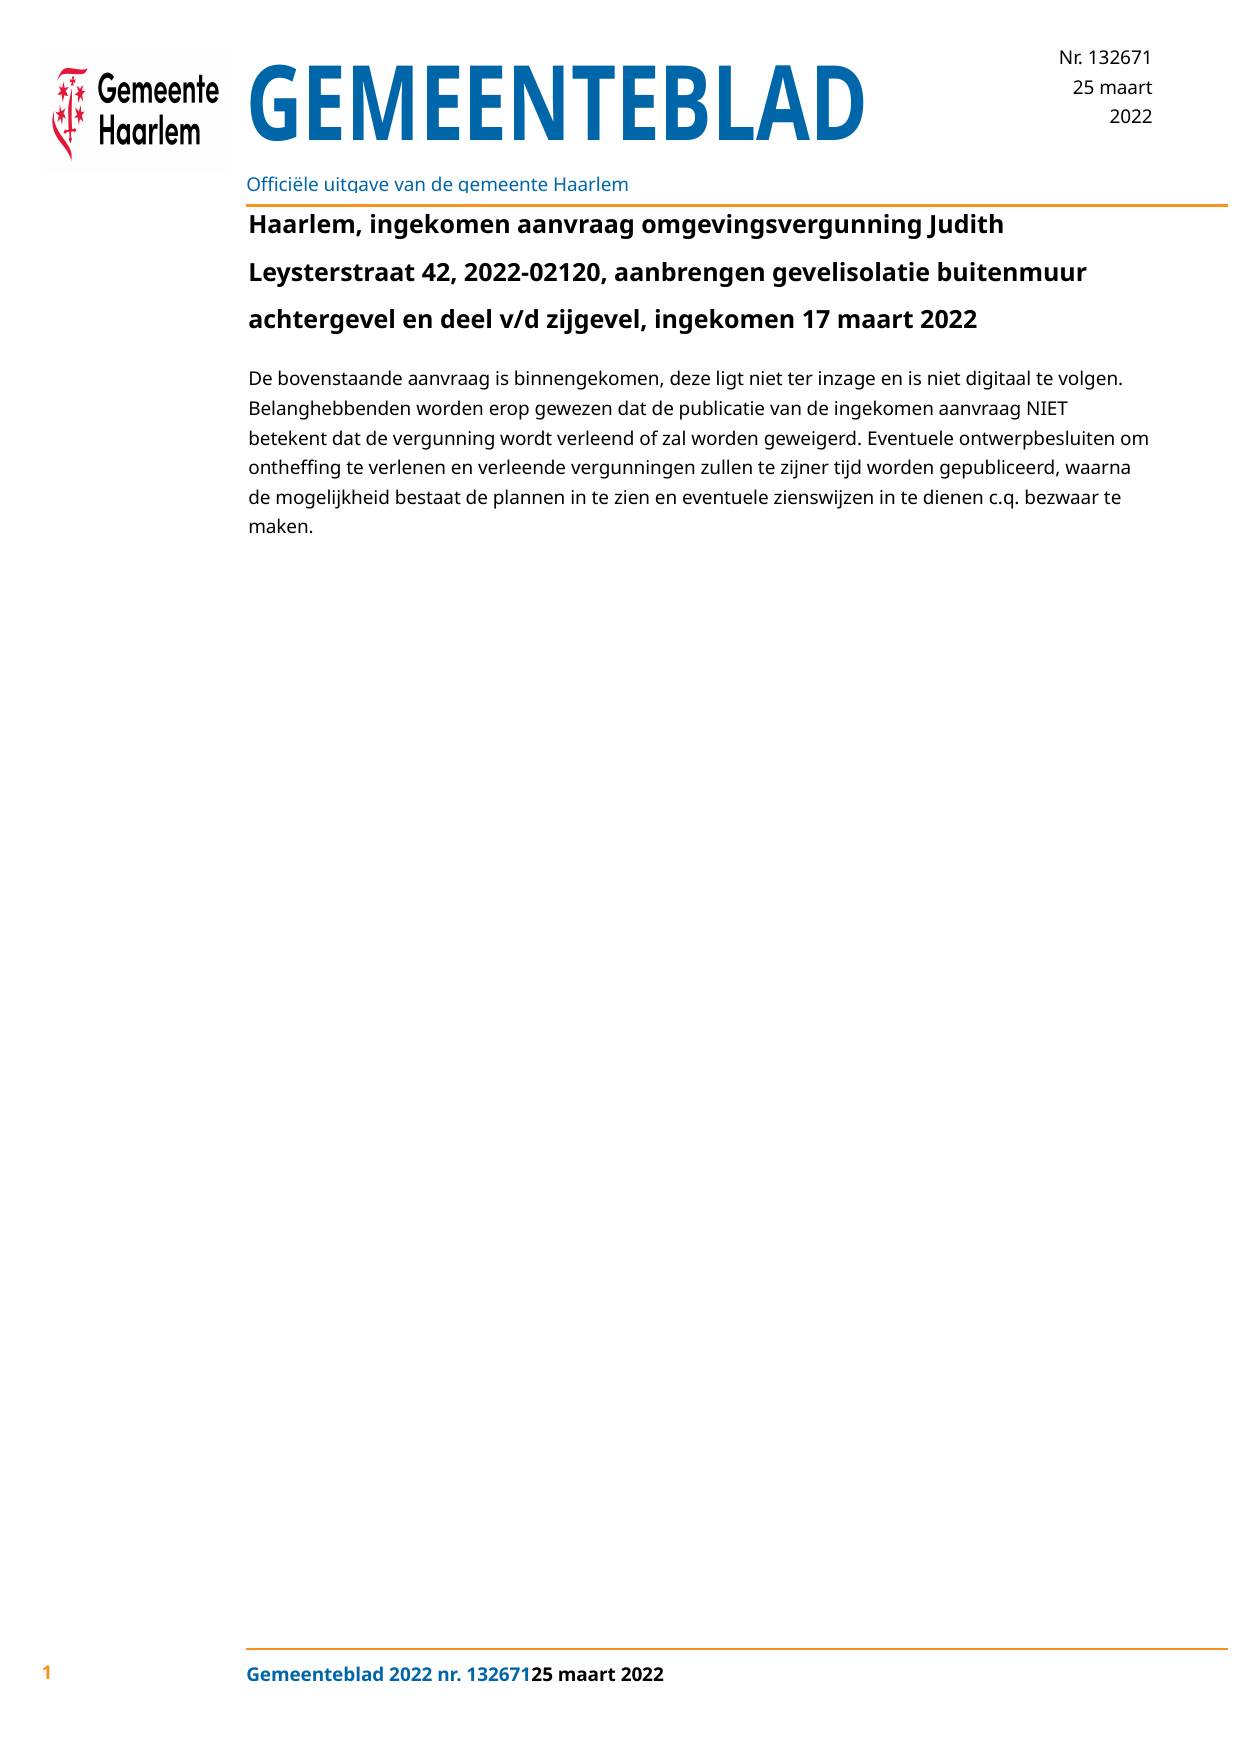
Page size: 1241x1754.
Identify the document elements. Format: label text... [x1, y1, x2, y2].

text Haarlem, ingekomen aanvraag omgevingsvergunning Judith Leysterstraat 42, 2022-02120, aanbrengen gevelisolatie buitenmuur achtergevel en deel v/d zijgevel, ingekomen 17 maart 2022 [248, 207, 1152, 336]
picture [41, 47, 231, 172]
text De bovenstaande aanvraag is binnengekomen, deze ligt niet ter inzage en is niet digitaal te volgen. Belanghebbenden worden erop gewezen dat de publicatie van de ingekomen aanvraag NIET betekent dat de vergunning wordt verleend of zal worden geweigerd. Eventuele ontwerpbesluiten om ontheffing te verlenen en verleende vergunningen zullen te zijner tijd worden gepubliceerd, waarna de mogelijkheid bestaat de plannen in te zien en eventuele zienswijzen in te dienen c.q. bezwaar te maken. [248, 366, 1152, 539]
